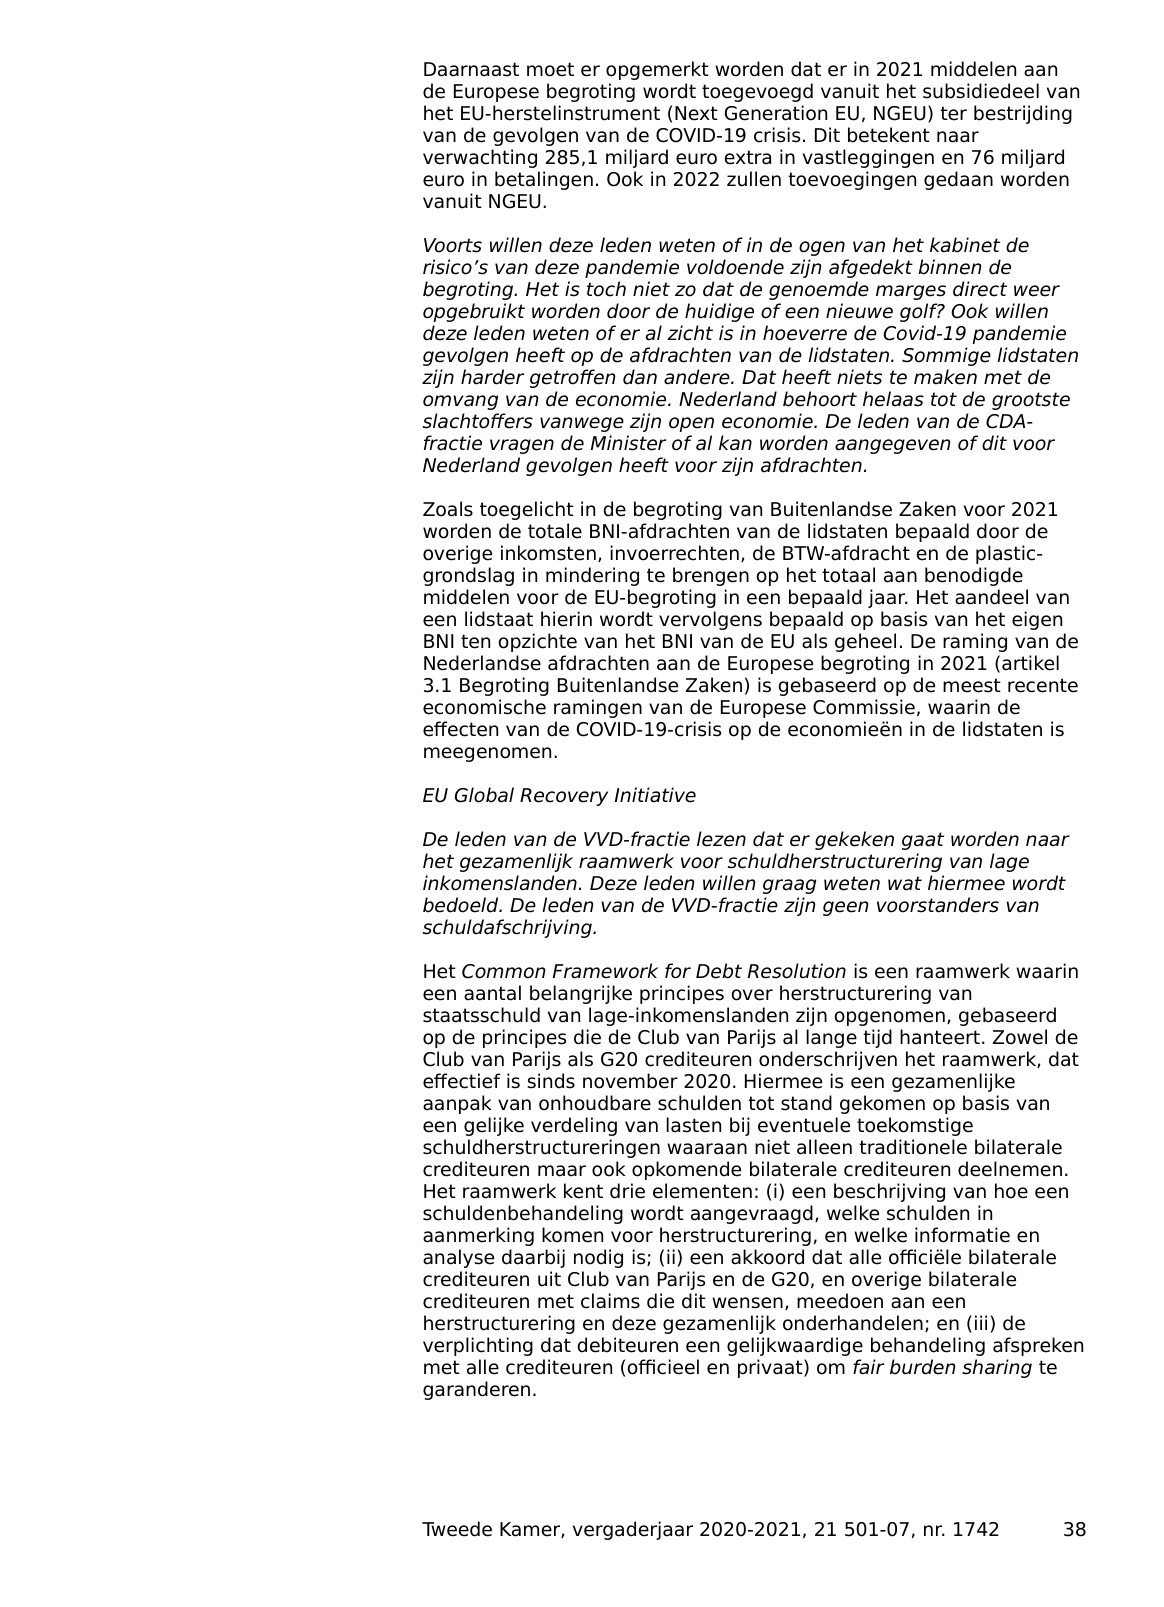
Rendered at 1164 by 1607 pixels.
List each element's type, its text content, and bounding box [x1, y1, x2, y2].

text Zoals toegelicht in de begroting van Buitenlandse Zaken voor 2021 worden de totale BNI-afdrachten van de lidstaten bepaald door de overige inkomsten, invoerrechten, de BTW-afdracht en de plastic-grondslag in mindering te brengen op het totaal aan benodigde middelen voor de EU-begroting in een bepaald jaar. Het aandeel van een lidstaat hierin wordt vervolgens bepaald op basis van het eigen BNI ten opzichte van het BNI van de EU als geheel. De raming van de Nederlandse afdrachten aan de Europese begroting in 2021 (artikel 3.1 Begroting Buitenlandse Zaken) is gebaseerd op de meest recente economische ramingen van de Europese Commissie, waarin de effecten van de COVID-19-crisis op de economieën in de lidstaten is meegenomen. [422, 499, 1087, 763]
subtitle EU Global Recovery Initiative [422, 785, 1087, 807]
text Daarnaast moet er opgemerkt worden dat er in 2021 middelen aan de Europese begroting wordt toegevoegd vanuit het subsidiedeel van het EU-herstelinstrument (Next Generation EU, NGEU) ter bestrijding van de gevolgen van de COVID-19 crisis. Dit betekent naar verwachting 285,1 miljard euro extra in vastleggingen en 76 miljard euro in betalingen. Ook in 2022 zullen toevoegingen gedaan worden vanuit NGEU. [422, 59, 1087, 213]
text De leden van de VVD-fractie lezen dat er gekeken gaat worden naar het gezamenlijk raamwerk voor schuldherstructurering van lage inkomenslanden. Deze leden willen graag weten wat hiermee wordt bedoeld. De leden van de VVD-fractie zijn geen voorstanders van schuldafschrijving. [422, 829, 1087, 939]
text Voorts willen deze leden weten of in de ogen van het kabinet de risico’s van deze pandemie voldoende zijn afgedekt binnen de begroting. Het is toch niet zo dat de genoemde marges direct weer opgebruikt worden door de huidige of een nieuwe golf? Ook willen deze leden weten of er al zicht is in hoeverre de Covid-19 pandemie gevolgen heeft op de afdrachten van de lidstaten. Sommige lidstaten zijn harder getroffen dan andere. Dat heeft niets te maken met de omvang van de economie. Nederland behoort helaas tot de grootste slachtoffers vanwege zijn open economie. De leden van de CDA-fractie vragen de Minister of al kan worden aangegeven of dit voor Nederland gevolgen heeft voor zijn afdrachten. [422, 235, 1087, 477]
text Het Common Framework for Debt Resolution is een raamwerk waarin een aantal belangrijke principes over herstructurering van staatsschuld van lage-inkomenslanden zijn opgenomen, gebaseerd op de principes die de Club van Parijs al lange tijd hanteert. Zowel de Club van Parijs als G20 crediteuren onderschrijven het raamwerk, dat effectief is sinds november 2020. Hiermee is een gezamenlijke aanpak van onhoudbare schulden tot stand gekomen op basis van een gelijke verdeling van lasten bij eventuele toekomstige schuldherstructureringen waaraan niet alleen traditionele bilaterale crediteuren maar ook opkomende bilaterale crediteuren deelnemen. Het raamwerk kent drie elementen: (i) een beschrijving van hoe een schuldenbehandeling wordt aangevraagd, welke schulden in aanmerking komen voor herstructurering, en welke informatie en analyse daarbij nodig is; (ii) een akkoord dat alle officiële bilaterale crediteuren uit Club van Parijs en de G20, en overige bilaterale crediteuren met claims die dit wensen, meedoen aan een herstructurering en deze gezamenlijk onderhandelen; en (iii) de verplichting dat debiteuren een gelijkwaardige behandeling afspreken met alle crediteuren (officieel en privaat) om fair burden sharing te garanderen. [422, 961, 1087, 1401]
